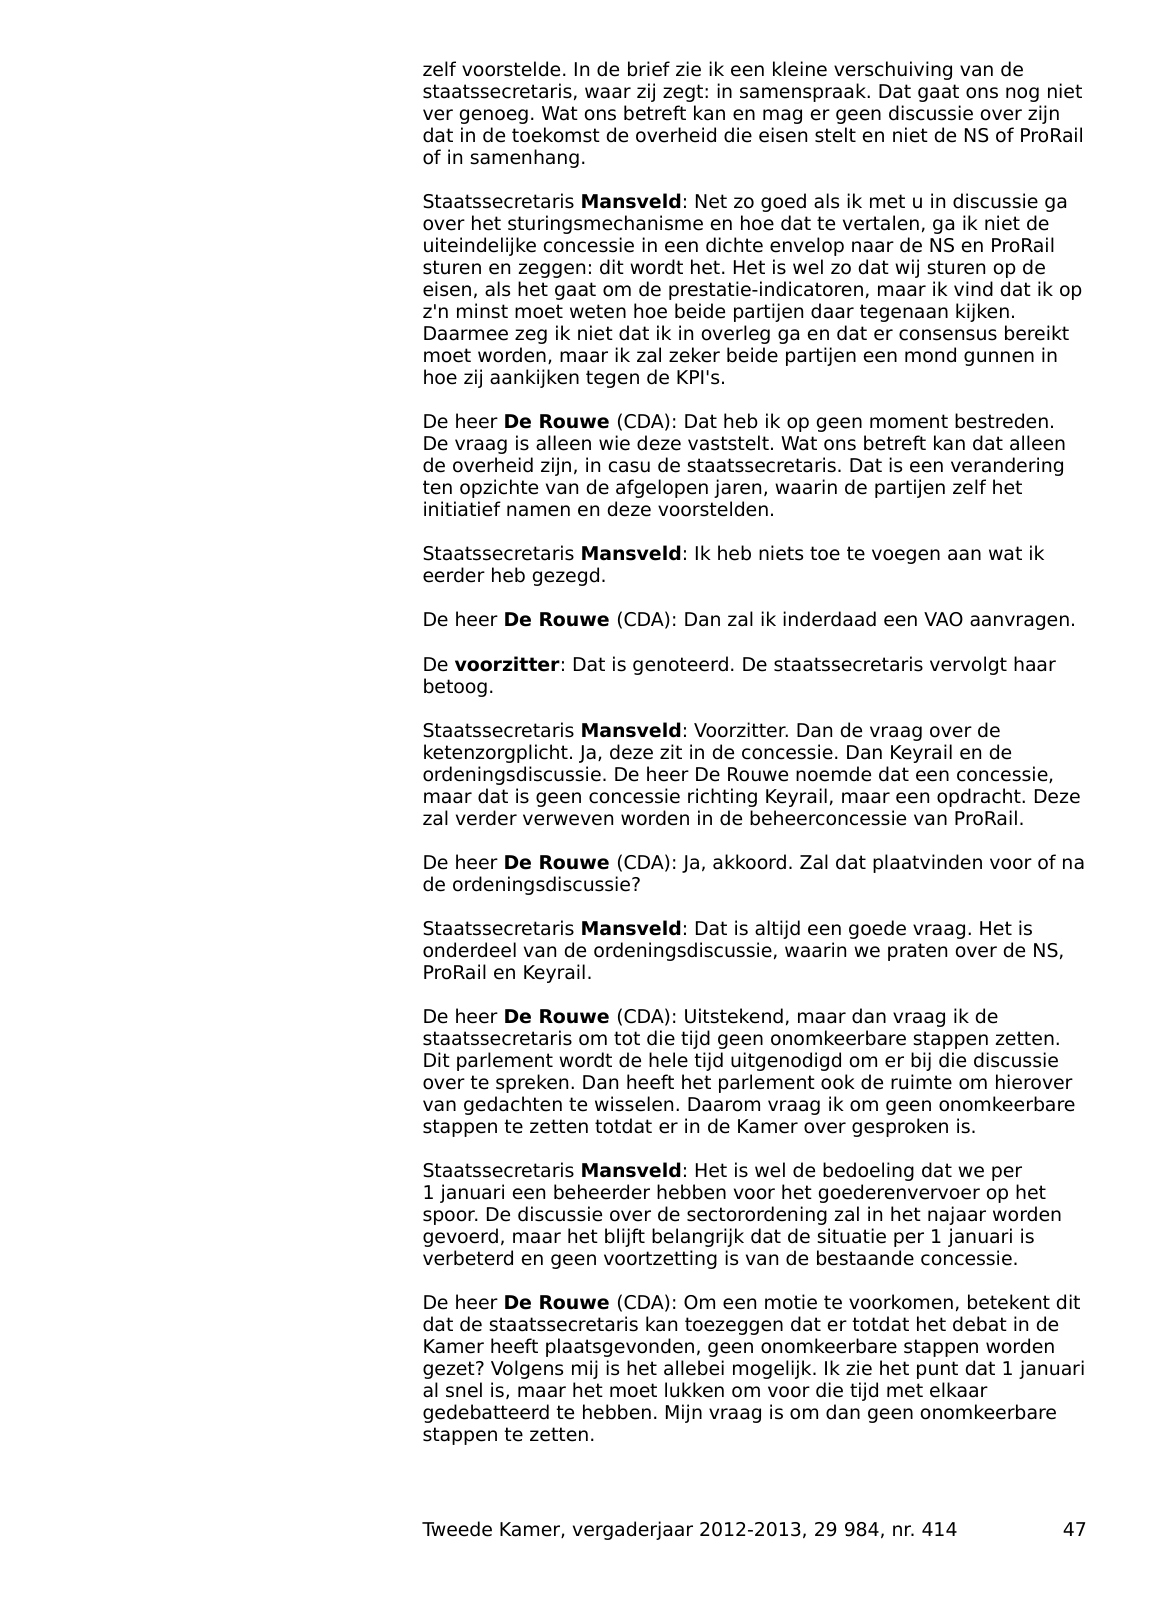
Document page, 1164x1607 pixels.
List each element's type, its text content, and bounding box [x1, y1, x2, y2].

text De heer De Rouwe (CDA): Om een motie te voorkomen, betekent dit dat de staatssecretaris kan toezeggen dat er totdat het debat in de Kamer heeft plaatsgevonden, geen onomkeerbare stappen worden gezet? Volgens mij is het allebei mogelijk. Ik zie het punt dat 1 januari al snel is, maar het moet lukken om voor die tijd met elkaar gedebatteerd te hebben. Mijn vraag is om dan geen onomkeerbare stappen te zetten. [422, 1292, 1087, 1446]
text De heer De Rouwe (CDA): Uitstekend, maar dan vraag ik de staatssecretaris om tot die tijd geen onomkeerbare stappen zetten. Dit parlement wordt de hele tijd uitgenodigd om er bij die discussie over te spreken. Dan heeft het parlement ook de ruimte om hierover van gedachten te wisselen. Daarom vraag ik om geen onomkeerbare stappen te zetten totdat er in de Kamer over gesproken is. [422, 1006, 1087, 1138]
text zelf voorstelde. In de brief zie ik een kleine verschuiving van de staatssecretaris, waar zij zegt: in samenspraak. Dat gaat ons nog niet ver genoeg. Wat ons betreft kan en mag er geen discussie over zijn dat in de toekomst de overheid die eisen stelt en niet de NS of ProRail of in samenhang. [422, 59, 1087, 169]
text De heer De Rouwe (CDA): Ja, akkoord. Zal dat plaatvinden voor of na de ordeningsdiscussie? [422, 852, 1087, 896]
text De voorzitter: Dat is genoteerd. De staatssecretaris vervolgt haar betoog. [422, 653, 1087, 697]
text Staatssecretaris Mansveld: Het is wel de bedoeling dat we per 1 januari een beheerder hebben voor het goederenvervoer op het spoor. De discussie over de sectorordening zal in het najaar worden gevoerd, maar het blijft belangrijk dat de situatie per 1 januari is verbeterd en geen voortzetting is van de bestaande concessie. [422, 1160, 1087, 1270]
text Staatssecretaris Mansveld: Voorzitter. Dan de vraag over de ketenzorgplicht. Ja, deze zit in de concessie. Dan Keyrail en de ordeningsdiscussie. De heer De Rouwe noemde dat een concessie, maar dat is geen concessie richting Keyrail, maar een opdracht. Deze zal verder verweven worden in de beheerconcessie van ProRail. [422, 720, 1087, 829]
text De heer De Rouwe (CDA): Dan zal ik inderdaad een VAO aanvragen. [422, 609, 1087, 631]
text Staatssecretaris Mansveld: Net zo goed als ik met u in discussie ga over het sturingsmechanisme en hoe dat te vertalen, ga ik niet de uiteindelijke concessie in een dichte envelop naar de NS en ProRail sturen en zeggen: dit wordt het. Het is wel zo dat wij sturen op de eisen, als het gaat om de prestatie-indicatoren, maar ik vind dat ik op z'n minst moet weten hoe beide partijen daar tegenaan kijken. Daarmee zeg ik niet dat ik in overleg ga en dat er consensus bereikt moet worden, maar ik zal zeker beide partijen een mond gunnen in hoe zij aankijken tegen de KPI's. [422, 191, 1087, 389]
text Staatssecretaris Mansveld: Dat is altijd een goede vraag. Het is onderdeel van de ordeningsdiscussie, waarin we praten over de NS, ProRail en Keyrail. [422, 918, 1087, 984]
text De heer De Rouwe (CDA): Dat heb ik op geen moment bestreden. De vraag is alleen wie deze vaststelt. Wat ons betreft kan dat alleen de overheid zijn, in casu de staatssecretaris. Dat is een verandering ten opzichte van de afgelopen jaren, waarin de partijen zelf het initiatief namen en deze voorstelden. [422, 411, 1087, 521]
text Staatssecretaris Mansveld: Ik heb niets toe te voegen aan wat ik eerder heb gezegd. [422, 543, 1087, 587]
